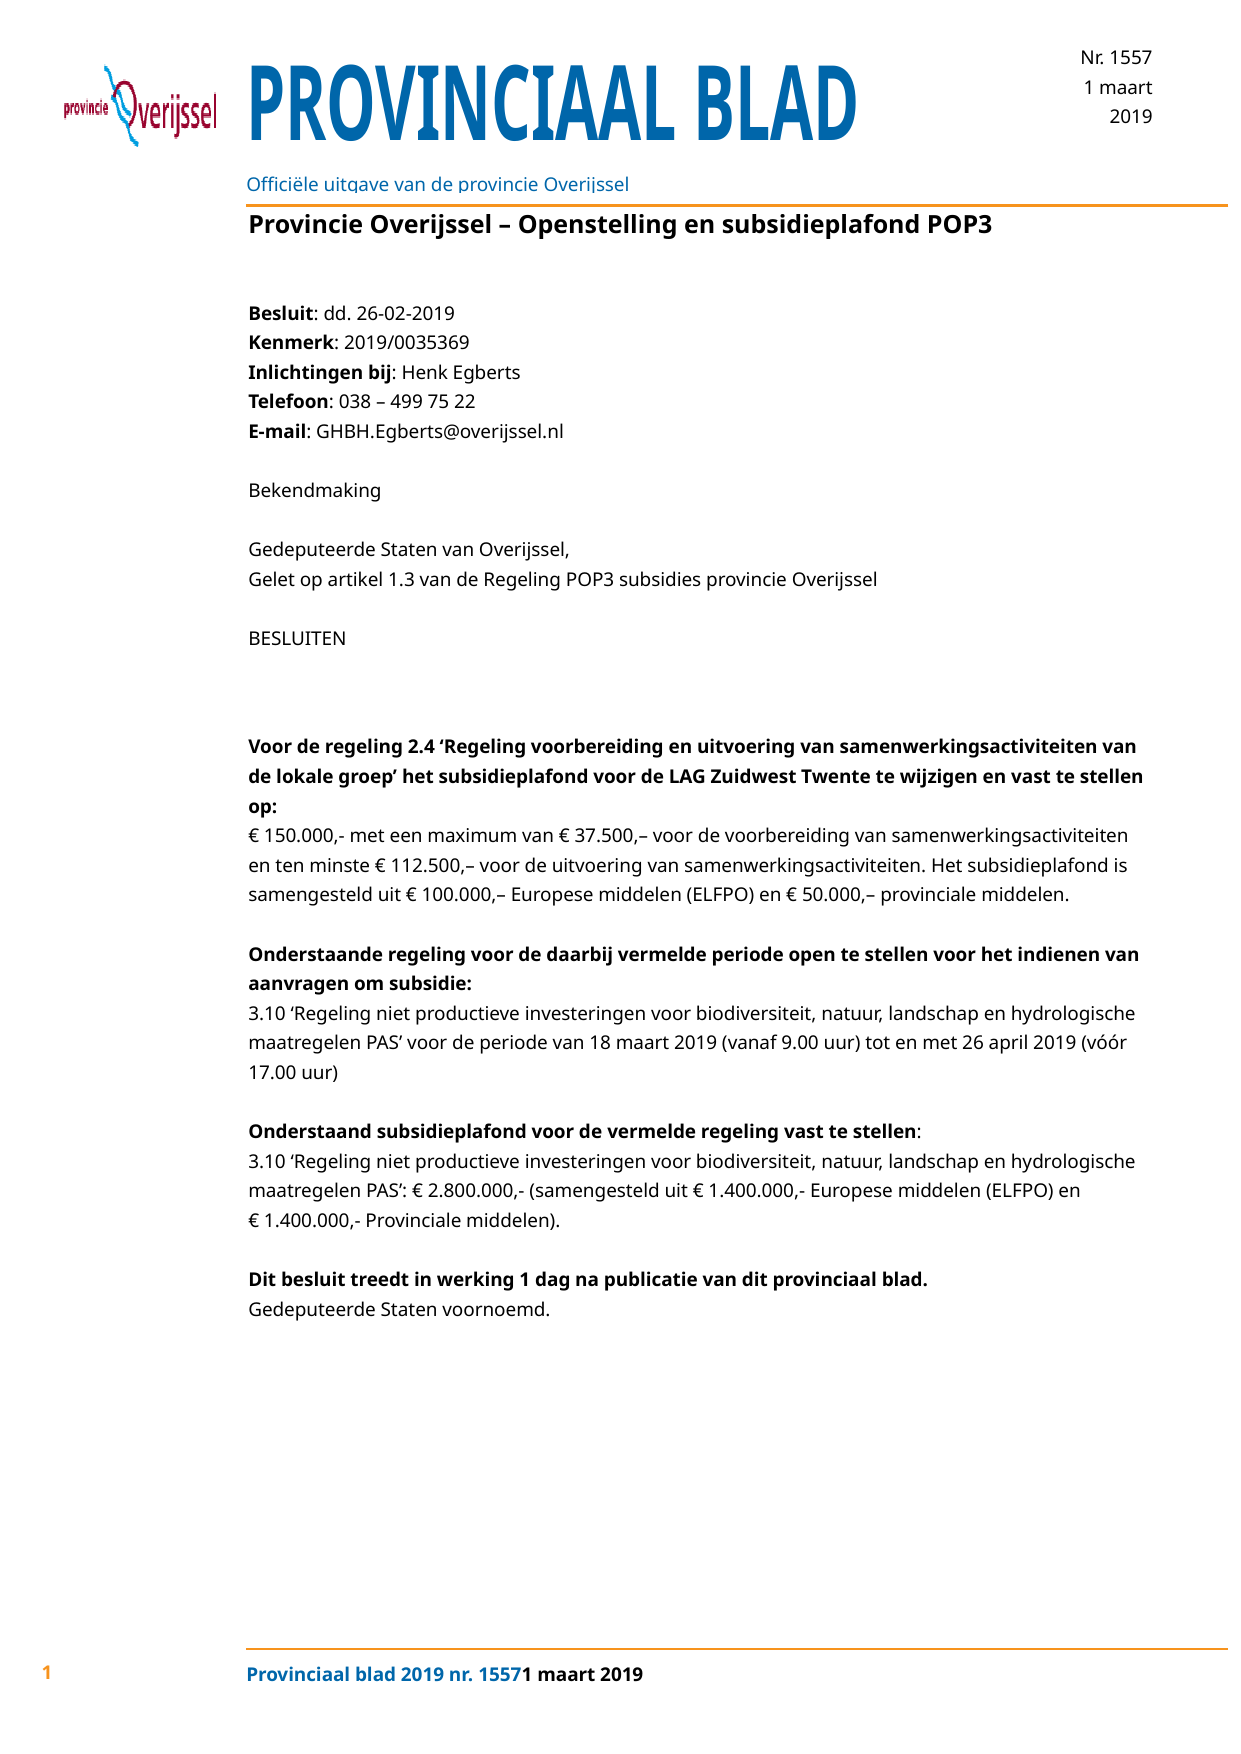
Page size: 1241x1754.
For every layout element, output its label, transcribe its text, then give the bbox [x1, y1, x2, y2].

text € 150.000,- met een maximum van € 37.500,– voor de voorbereiding van samenwerkingsactiviteiten en ten minste € 112.500,– voor de uitvoering van samenwerkingsactiviteiten. Het subsidieplafond is samengesteld uit € 100.000,– Europese middelen (ELFPO) en € 50.000,– provinciale middelen. [248, 822, 1152, 907]
text Inlichtingen bij: Henk Egberts [248, 359, 1152, 385]
text Kenmerk: 2019/0035369 [248, 329, 1152, 355]
text 3.10 ‘Regeling niet productieve investeringen voor biodiversiteit, natuur, landschap en hydrologische maatregelen PAS’: € 2.800.000,- (samengesteld uit € 1.400.000,- Europese middelen (ELFPO) en € 1.400.000,- Provinciale middelen). [248, 1148, 1152, 1233]
picture [41, 47, 231, 172]
text Gedeputeerde Staten voornoemd. [248, 1296, 1152, 1322]
text Bekendmaking [248, 477, 1152, 503]
text 3.10 ‘Regeling niet productieve investeringen voor biodiversiteit, natuur, landschap en hydrologische maatregelen PAS’ voor de periode van 18 maart 2019 (vanaf 9.00 uur) tot en met 26 april 2019 (vóór 17.00 uur) [248, 1000, 1152, 1085]
text BESLUITEN [248, 625, 1152, 651]
text Telefoon: 038 – 499 75 22 [248, 389, 1152, 414]
text Onderstaand subsidieplafond voor de vermelde regeling vast te stellen: [248, 1118, 1152, 1144]
text Provincie Overijssel – Openstelling en subsidieplafond POP3 [248, 207, 1152, 241]
text E-mail: GHBH.Egberts@overijssel.nl [248, 418, 1152, 444]
text Gelet op artikel 1.3 van de Regeling POP3 subsidies provincie Overijssel [248, 566, 1152, 592]
text Dit besluit treedt in werking 1 dag na publicatie van dit provinciaal blad. [248, 1266, 1152, 1292]
text Gedeputeerde Staten van Overijssel, [248, 537, 1152, 562]
text Besluit: dd. 26-02-2019 [248, 300, 1152, 326]
text Voor de regeling 2.4 ‘Regeling voorbereiding en uitvoering van samenwerkingsactiviteiten van de lokale groep’ het subsidieplafond voor de LAG Zuidwest Twente te wijzigen en vast te stellen op: [248, 734, 1152, 819]
text Onderstaande regeling voor de daarbij vermelde periode open te stellen voor het indienen van aanvragen om subsidie: [248, 941, 1152, 996]
